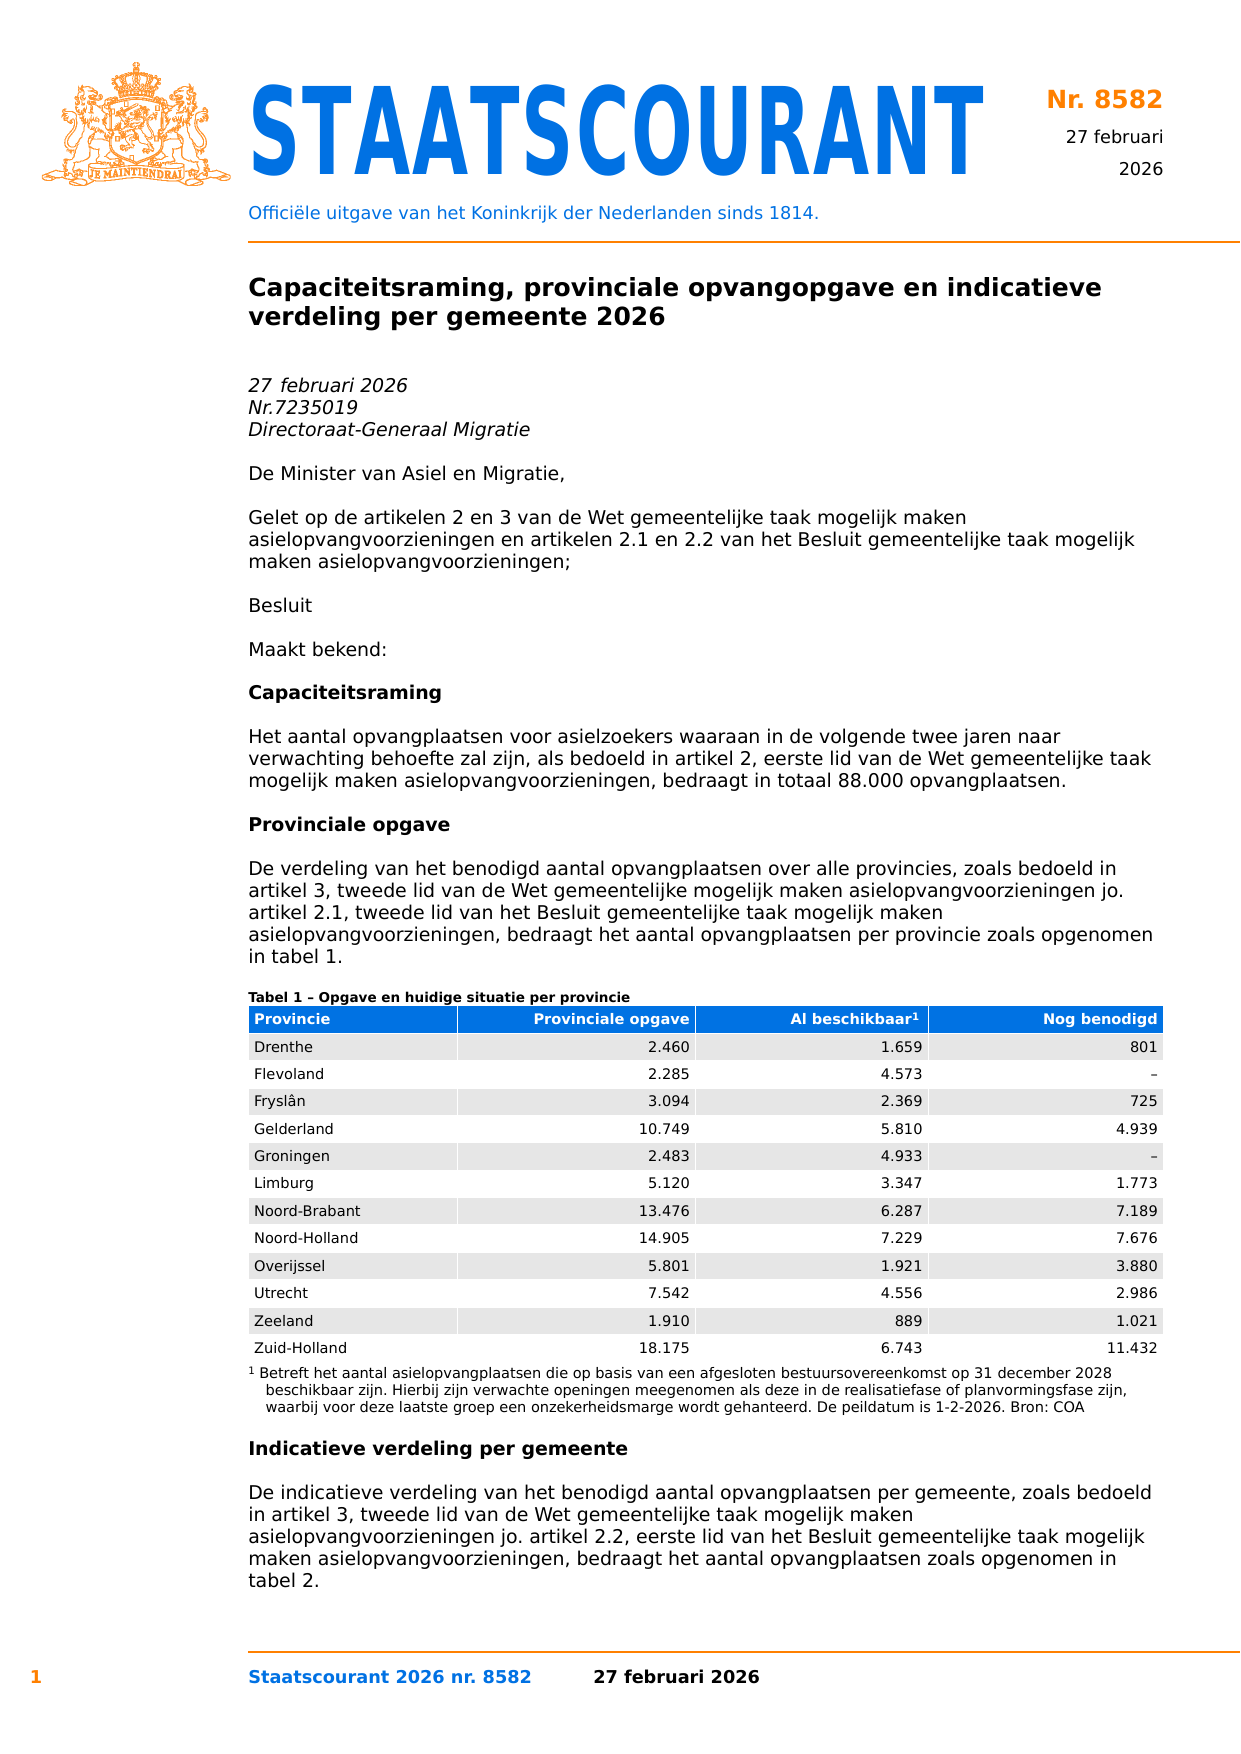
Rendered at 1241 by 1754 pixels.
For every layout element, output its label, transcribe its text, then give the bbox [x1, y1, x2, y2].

table_cell Officiële uitgave van het Koninkrijk der Nederlanden sinds 1814. [248, 203, 1240, 241]
table_cell 1.659 [696, 1034, 928, 1060]
table_cell Flevoland [249, 1061, 457, 1087]
table_cell 2.986 [929, 1280, 1163, 1307]
table_header Tabel 1 – Opgave en huidige situatie per provincie [248, 990, 1163, 1005]
text De indicatieve verdeling van het benodigd aantal opvangplaatsen per gemeente, zoals bedoeld in artikel 3, tweede lid van de Wet gemeentelijke taak mogelijk maken asielopvangvoorzieningen jo. artikel 2.2, eerste lid van het Besluit gemeentelijke taak mogelijk maken asielopvangvoorzieningen, bedraagt het aantal opvangplaatsen zoals opgenomen in tabel 2. [248, 1482, 1163, 1592]
text Het aantal opvangplaatsen voor asielzoekers waaraan in de volgende twee jaren naar verwachting behoefte zal zijn, als bedoeld in artikel 2, eerste lid van de Wet gemeentelijke taak mogelijk maken asielopvangvoorzieningen, bedraagt in totaal 88.000 opvangplaatsen. [248, 726, 1163, 792]
table_cell Gelderland [249, 1116, 457, 1142]
table_cell Overijssel [249, 1253, 457, 1279]
table_cell 6.743 [696, 1335, 928, 1361]
table_cell 27 februari [998, 121, 1240, 153]
table_cell Limburg [249, 1171, 457, 1197]
table_cell 14.905 [458, 1226, 695, 1252]
table_cell 2.460 [458, 1034, 695, 1060]
table_cell 1.021 [929, 1308, 1163, 1334]
table_cell – [929, 1061, 1163, 1087]
table_cell 13.476 [458, 1198, 695, 1224]
subtitle Indicatieve verdeling per gemeente [248, 1438, 1163, 1460]
table_cell Zeeland [249, 1308, 457, 1334]
table_cell 3.880 [929, 1253, 1163, 1279]
table_cell 889 [696, 1308, 928, 1334]
table_cell 2.369 [696, 1089, 928, 1115]
text De Minister van Asiel en Migratie, [248, 463, 1163, 485]
table_cell 7.229 [696, 1226, 928, 1252]
table_cell 5.120 [458, 1171, 695, 1197]
table_cell Al beschikbaar1 [696, 1006, 928, 1033]
subtitle Provinciale opgave [248, 814, 1163, 836]
table_cell 11.432 [929, 1335, 1163, 1361]
table_cell Provinciale opgave [458, 1006, 695, 1033]
text 27 februari 2026 [248, 375, 1163, 397]
table_cell Drenthe [249, 1034, 457, 1060]
table_cell 4.573 [696, 1061, 928, 1087]
table_cell 3.094 [458, 1089, 695, 1115]
table_cell 7.676 [929, 1226, 1163, 1252]
table_cell 2.285 [458, 1061, 695, 1087]
table_cell 18.175 [458, 1335, 695, 1361]
table_cell Provincie [249, 1006, 457, 1033]
table_cell 6.287 [696, 1198, 928, 1224]
table_cell Noord-Holland [249, 1226, 457, 1252]
subtitle Capaciteitsraming [248, 682, 1163, 704]
table_cell 4.933 [696, 1143, 928, 1170]
table_cell 801 [929, 1034, 1163, 1060]
table_cell Noord-Brabant [249, 1198, 457, 1224]
table_cell 10.749 [458, 1116, 695, 1142]
table_cell 7.189 [929, 1198, 1163, 1224]
table_cell 2026 [998, 153, 1240, 203]
table_cell 2.483 [458, 1143, 695, 1170]
table_cell 725 [929, 1089, 1163, 1115]
text Besluit [248, 594, 1163, 617]
table_cell 1.773 [929, 1171, 1163, 1197]
table_cell 5.801 [458, 1253, 695, 1279]
table_cell 7.542 [458, 1280, 695, 1307]
table_header [25, 62, 248, 241]
text Gelet op de artikelen 2 en 3 van de Wet gemeentelijke taak mogelijk maken asielopvangvoorzieningen en artikelen 2.1 en 2.2 van het Besluit gemeentelijke taak mogelijk maken asielopvangvoorzieningen; [248, 507, 1163, 573]
subtitle Capaciteitsraming, provinciale opvangopgave en indicatieve verdeling per gemeente 2026 [248, 273, 1163, 331]
table_cell Utrecht [249, 1280, 457, 1307]
table_cell 3.347 [696, 1171, 928, 1197]
table_cell Fryslân [249, 1089, 457, 1115]
table_cell Nog benodigd [929, 1006, 1163, 1033]
table_cell 5.810 [696, 1116, 928, 1142]
table_cell 1.910 [458, 1308, 695, 1334]
text Nr.7235019 [248, 397, 1163, 419]
table_cell 4.939 [929, 1116, 1163, 1142]
table_cell Zuid-Holland [249, 1335, 457, 1361]
table_cell 1.921 [696, 1253, 928, 1279]
table_header Nr. 8582 [998, 62, 1240, 121]
table_cell – [929, 1143, 1163, 1170]
table_cell Groningen [249, 1143, 457, 1170]
table_cell 1 Betreft het aantal asielopvangplaatsen die op basis van een afgesloten bestuursovereenkomst op 31 december 2028 beschikbaar zijn. Hierbij zijn verwachte openingen meegenomen als deze in de realisatiefase of planvormingsfase zijn, waarbij voor deze laatste groep een onzekerheidsmarge wordt gehanteerd. De peildatum is 1-2-2026. Bron: COA [248, 1363, 1163, 1416]
text Directoraat-Generaal Migratie [248, 419, 1163, 441]
text De verdeling van het benodigd aantal opvangplaatsen over alle provincies, zoals bedoeld in artikel 3, tweede lid van de Wet gemeentelijke mogelijk maken asielopvangvoorzieningen jo. artikel 2.1, tweede lid van het Besluit gemeentelijke taak mogelijk maken asielopvangvoorzieningen, bedraagt het aantal opvangplaatsen per provincie zoals opgenomen in tabel 1. [248, 858, 1163, 968]
picture [41, 62, 231, 186]
table_header STAATSCOURANT [248, 62, 998, 203]
text Maakt bekend: [248, 638, 1163, 660]
table_cell 4.556 [696, 1280, 928, 1307]
